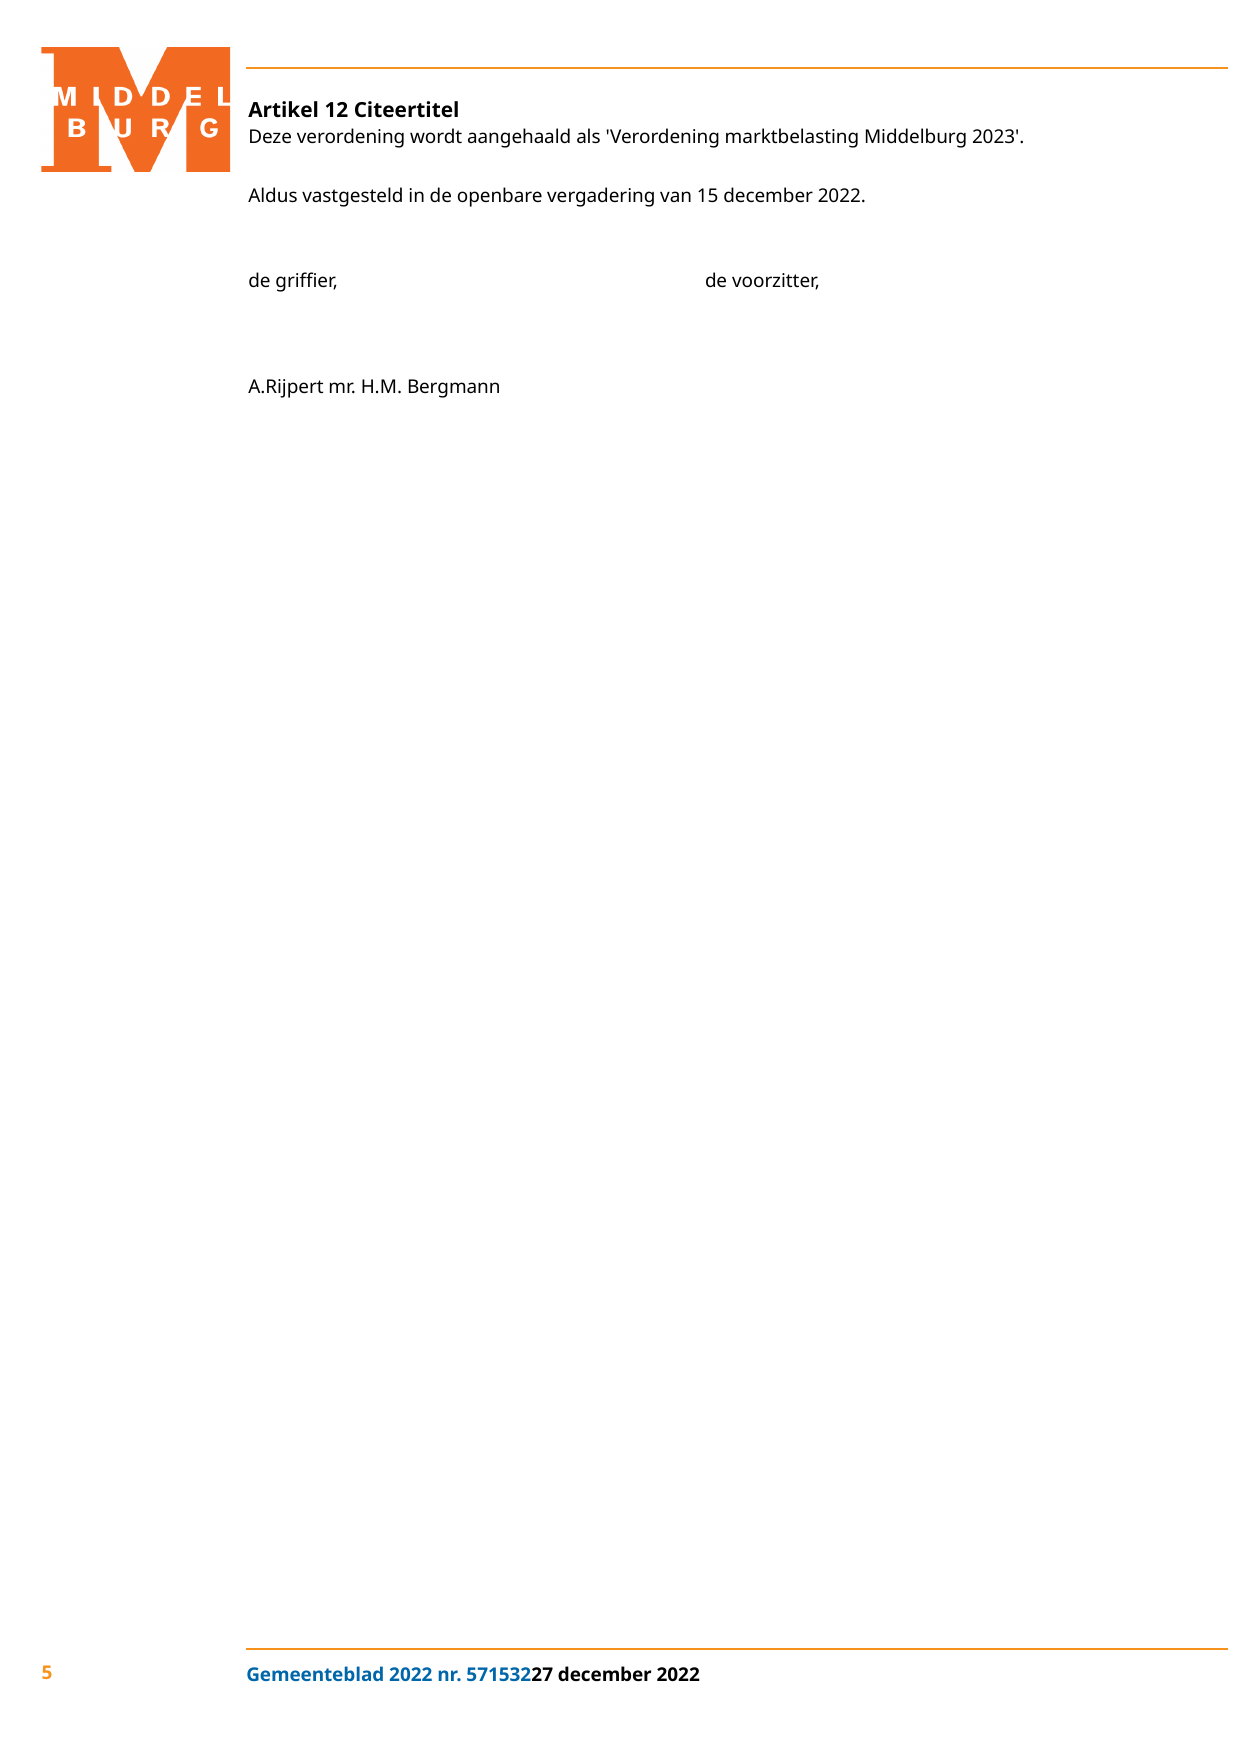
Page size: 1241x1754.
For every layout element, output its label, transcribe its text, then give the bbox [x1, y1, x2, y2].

text Aldus vastgesteld in de openbare vergadering van 15 december 2022. [248, 182, 1152, 208]
picture [41, 47, 231, 172]
table_cell de griffier, [248, 268, 705, 293]
table_header [248, 242, 705, 267]
text Deze verordening wordt aangehaald als 'Verordening marktbelasting Middelburg 2023'. [248, 123, 1152, 149]
text A.Rijpert mr. H.M. Bergmann [248, 373, 1152, 399]
text Artikel 12 Citeertitel [248, 95, 1152, 123]
table_cell de voorzitter, [705, 268, 1152, 293]
table_header [705, 242, 1152, 267]
